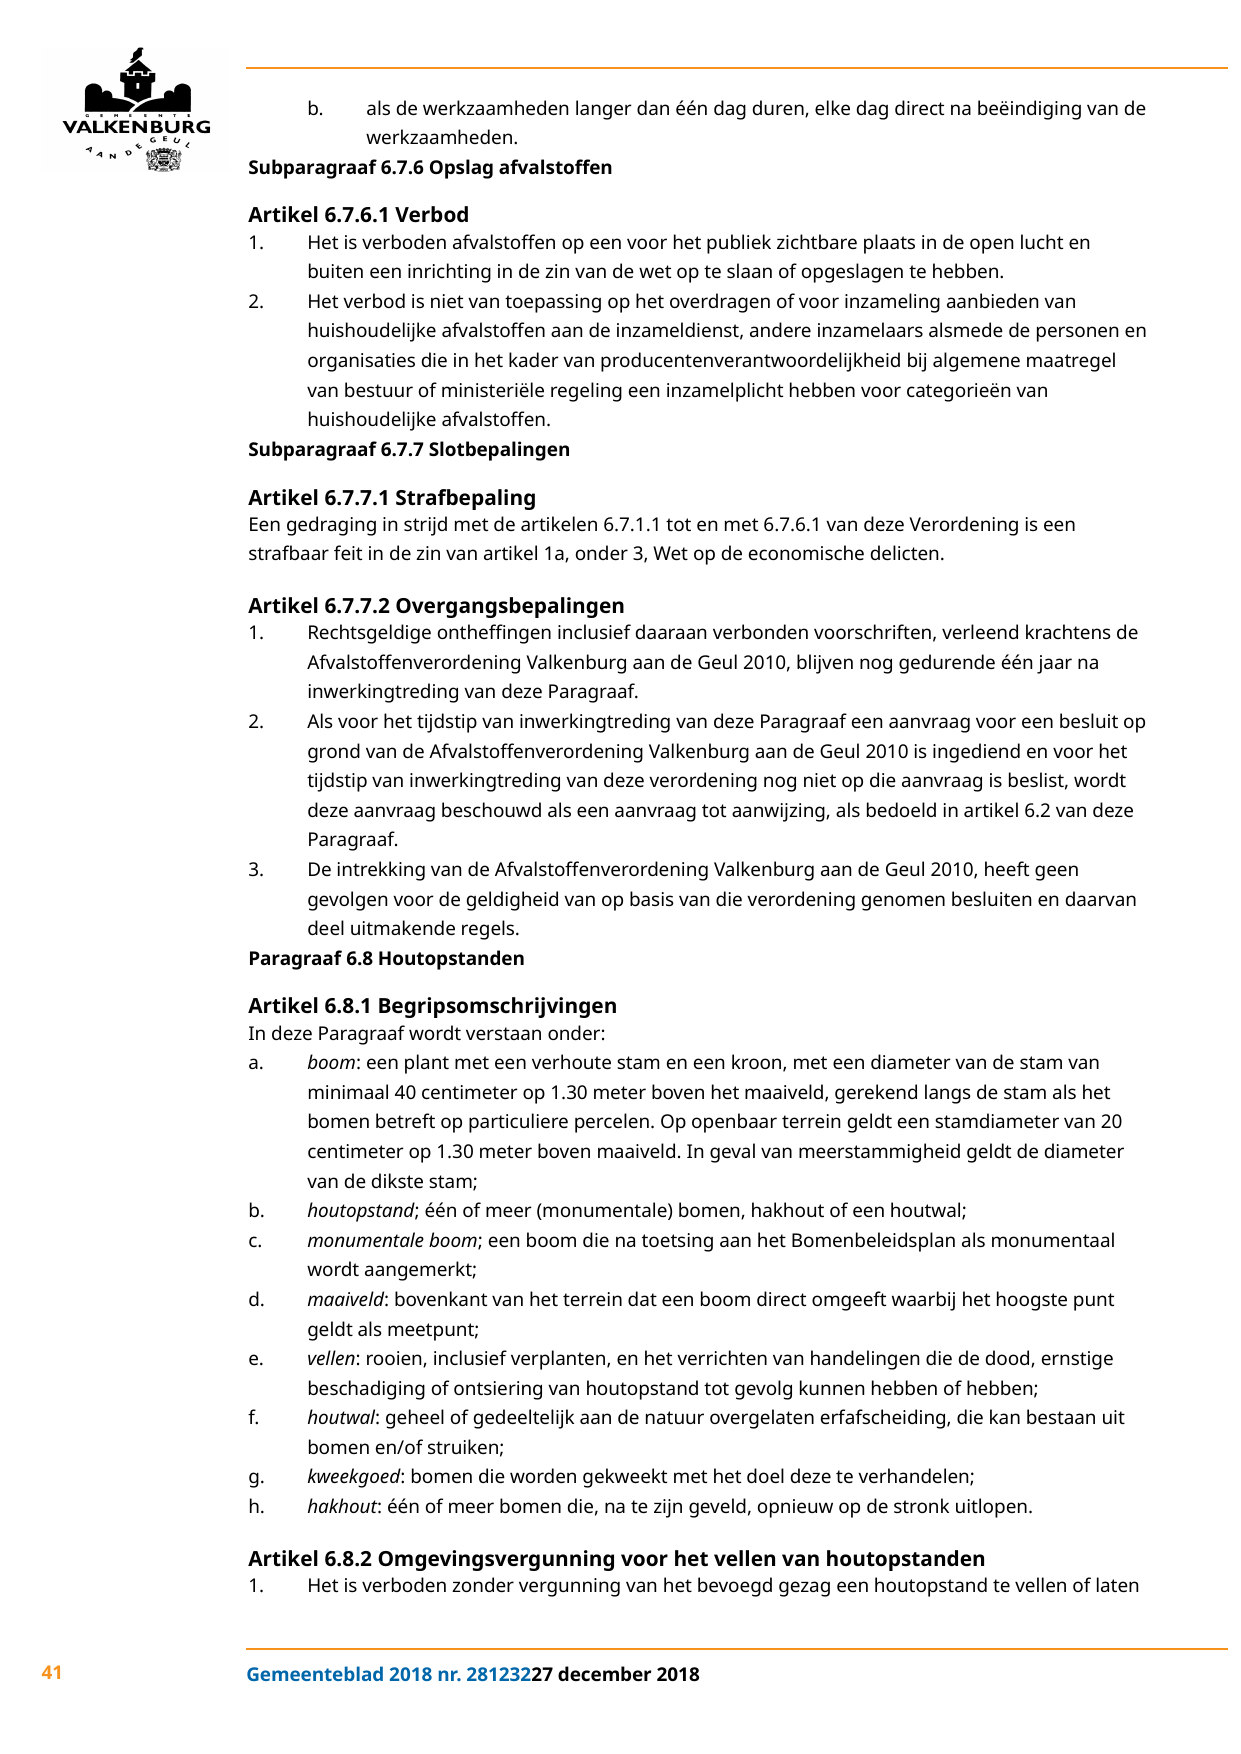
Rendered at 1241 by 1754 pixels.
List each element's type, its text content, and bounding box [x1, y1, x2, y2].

list Het is verboden zonder vergunning van het bevoegd gezag een houtopstand te vellen of laten [248, 1572, 1152, 1598]
list Het verbod is niet van toepassing op het overdragen of voor inzameling aanbieden van huishoudelijke afvalstoffen aan de inzameldienst, andere inzamelaars alsmede de personen en organisaties die in het kader van producentenverantwoordelijkheid bij algemene maatregel van bestuur of ministeriële regeling een inzamelplicht hebben voor categorieën van huishoudelijke afvalstoffen. [248, 288, 1152, 432]
list De intrekking van de Afvalstoffenverordening Valkenburg aan de Geul 2010, heeft geen gevolgen voor de geldigheid van op basis van die verordening genomen besluiten en daarvan deel uitmakende regels. [248, 856, 1152, 941]
list vellen: rooien, inclusief verplanten, en het verrichten van handelingen die de dood, ernstige beschadiging of ontsiering van houtopstand tot gevolg kunnen hebben of hebben; [248, 1345, 1152, 1401]
text Subparagraaf 6.7.7 Slotbepalingen [248, 436, 1152, 462]
text Artikel 6.8.2 Omgevingsvergunning voor het vellen van houtopstanden [248, 1544, 1152, 1572]
text In deze Paragraaf wordt verstaan onder: [248, 1020, 1152, 1046]
list Rechtsgeldige ontheffingen inclusief daaraan verbonden voorschriften, verleend krachtens de Afvalstoffenverordening Valkenburg aan de Geul 2010, blijven nog gedurende één jaar na inwerkingtreding van deze Paragraaf. [248, 619, 1152, 704]
text Artikel 6.7.6.1 Verbod [248, 201, 1152, 229]
list Het is verboden afvalstoffen op een voor het publiek zichtbare plaats in de open lucht en buiten een inrichting in de zin van de wet op te slaan of opgeslagen te hebben. [248, 229, 1152, 284]
list monumentale boom; een boom die na toetsing aan het Bomenbeleidsplan als monumentaal wordt aangemerkt; [248, 1227, 1152, 1282]
list kweekgoed: bomen die worden gekweekt met het doel deze te verhandelen; [248, 1464, 1152, 1489]
text Subparagraaf 6.7.6 Opslag afvalstoffen [248, 154, 1152, 180]
list Als voor het tijdstip van inwerkingtreding van deze Paragraaf een aanvraag voor een besluit op grond van de Afvalstoffenverordening Valkenburg aan de Geul 2010 is ingediend en voor het tijdstip van inwerkingtreding van deze verordening nog niet op die aanvraag is beslist, wordt deze aanvraag beschouwd als een aanvraag tot aanwijzing, als bedoeld in artikel 6.2 van deze Paragraaf. [248, 708, 1152, 852]
list als de werkzaamheden langer dan één dag duren, elke dag direct na beëindiging van de werkzaamheden. [307, 95, 1152, 150]
list boom: een plant met een verhoute stam en een kroon, met een diameter van de stam van minimaal 40 centimeter op 1.30 meter boven het maaiveld, gerekend langs de stam als het bomen betreft op particuliere percelen. Op openbaar terrein geldt een stamdiameter van 20 centimeter op 1.30 meter boven maaiveld. In geval van meerstammigheid geldt de diameter van de dikste stam; [248, 1049, 1152, 1193]
list hakhout: één of meer bomen die, na te zijn geveld, opnieuw op de stronk uitlopen. [248, 1493, 1152, 1519]
list houtopstand; één of meer (monumentale) bomen, hakhout of een houtwal; [248, 1197, 1152, 1223]
text Artikel 6.7.7.2 Overgangsbepalingen [248, 591, 1152, 619]
text Een gedraging in strijd met de artikelen 6.7.1.1 tot en met 6.7.6.1 van deze Verordening is een strafbaar feit in de zin van artikel 1a, onder 3, Wet op de economische delicten. [248, 511, 1152, 566]
picture [41, 47, 231, 172]
text Artikel 6.8.1 Begripsomschrijvingen [248, 991, 1152, 1020]
text Artikel 6.7.7.1 Strafbepaling [248, 483, 1152, 511]
text Paragraaf 6.8 Houtopstanden [248, 945, 1152, 971]
list houtwal: geheel of gedeeltelijk aan de natuur overgelaten erfafscheiding, die kan bestaan uit bomen en/of struiken; [248, 1404, 1152, 1460]
list maaiveld: bovenkant van het terrein dat een boom direct omgeeft waarbij het hoogste punt geldt als meetpunt; [248, 1286, 1152, 1341]
